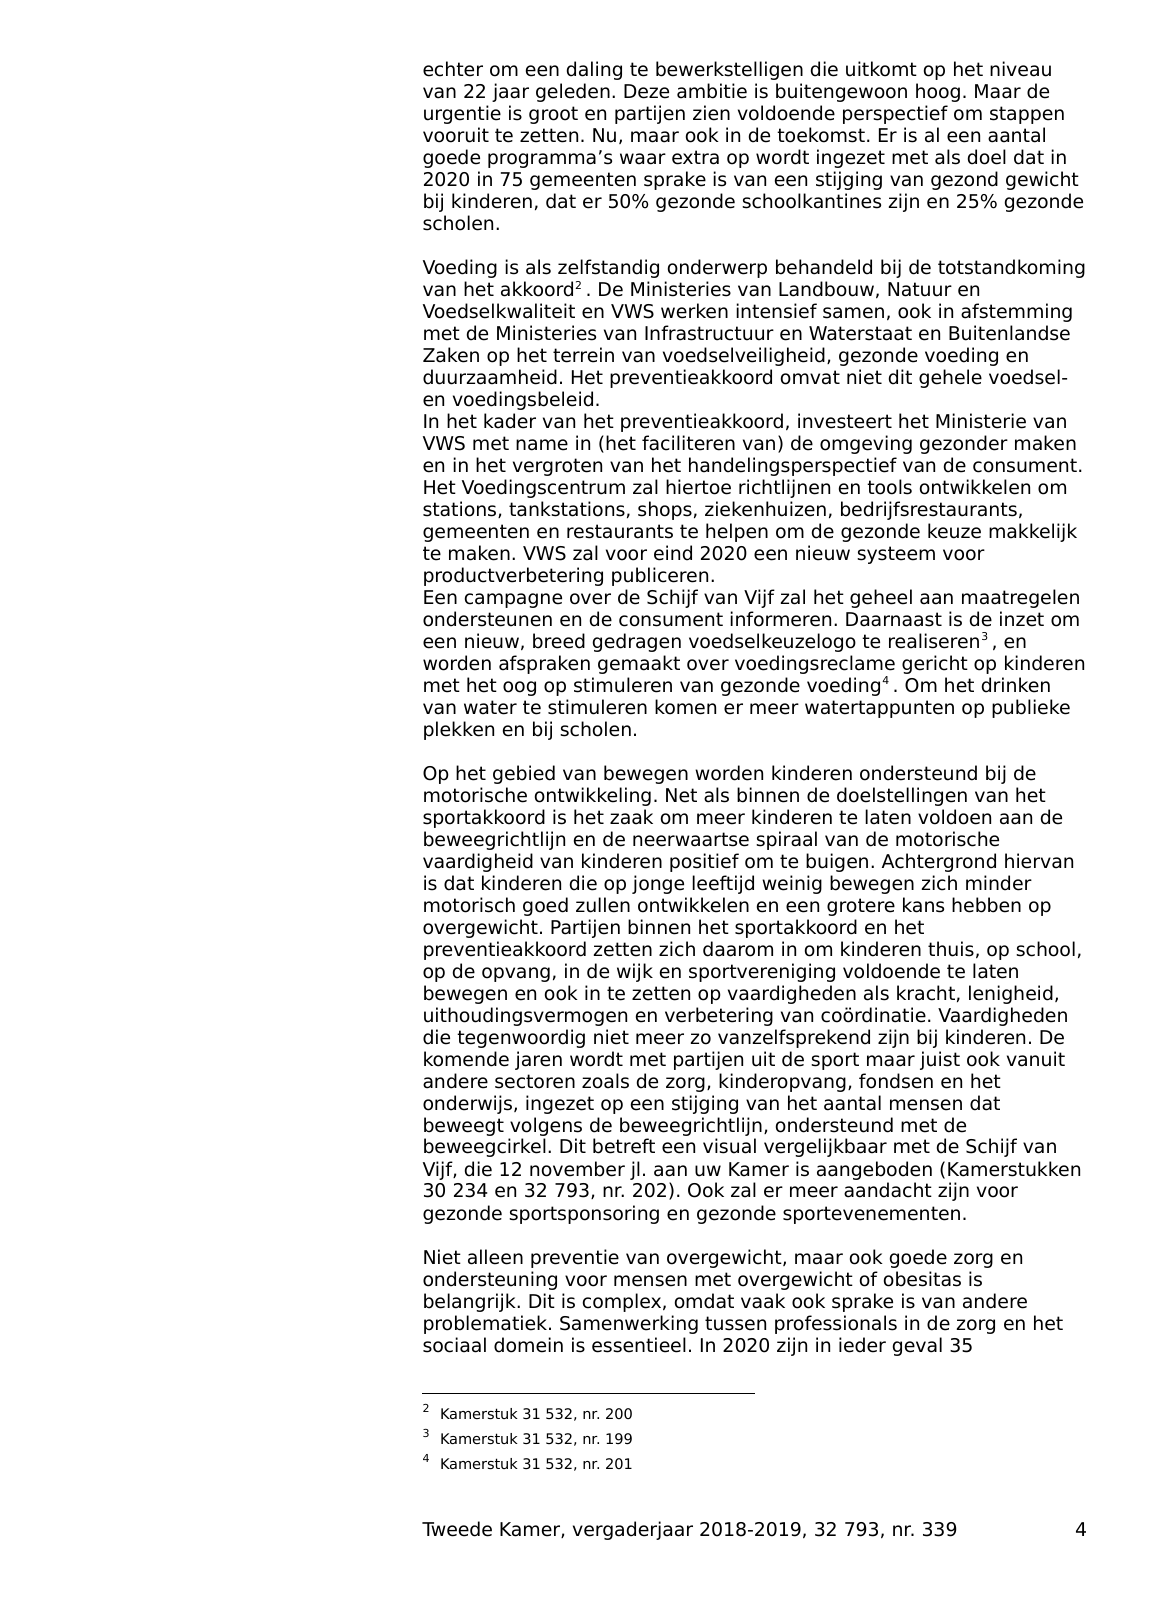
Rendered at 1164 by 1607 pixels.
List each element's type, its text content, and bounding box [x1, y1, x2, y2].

text echter om een daling te bewerkstelligen die uitkomt op het niveau van 22 jaar geleden. Deze ambitie is buitengewoon hoog. Maar de urgentie is groot en partijen zien voldoende perspectief om stappen vooruit te zetten. Nu, maar ook in de toekomst. Er is al een aantal goede programma’s waar extra op wordt ingezet met als doel dat in 2020 in 75 gemeenten sprake is van een stijging van gezond gewicht bij kinderen, dat er 50% gezonde schoolkantines zijn en 25% gezonde scholen. [422, 59, 1087, 235]
text In het kader van het preventieakkoord, investeert het Ministerie van VWS met name in (het faciliteren van) de omgeving gezonder maken en in het vergroten van het handelingsperspectief van de consument. Het Voedingscentrum zal hiertoe richtlijnen en tools ontwikkelen om stations, tankstations, shops, ziekenhuizen, bedrijfsrestaurants, gemeenten en restaurants te helpen om de gezonde keuze makkelijk te maken. VWS zal voor eind 2020 een nieuw systeem voor productverbetering publiceren. [422, 411, 1087, 587]
text Op het gebied van bewegen worden kinderen ondersteund bij de motorische ontwikkeling. Net als binnen de doelstellingen van het sportakkoord is het zaak om meer kinderen te laten voldoen aan de beweegrichtlijn en de neerwaartse spiraal van de motorische vaardigheid van kinderen positief om te buigen. Achtergrond hiervan is dat kinderen die op jonge leeftijd weinig bewegen zich minder motorisch goed zullen ontwikkelen en een grotere kans hebben op overgewicht. Partijen binnen het sportakkoord en het preventieakkoord zetten zich daarom in om kinderen thuis, op school, op de opvang, in de wijk en sportvereniging voldoende te laten bewegen en ook in te zetten op vaardigheden als kracht, lenigheid, uithoudingsvermogen en verbetering van coördinatie. Vaardigheden die tegenwoordig niet meer zo vanzelfsprekend zijn bij kinderen. De komende jaren wordt met partijen uit de sport maar juist ook vanuit andere sectoren zoals de zorg, kinderopvang, fondsen en het onderwijs, ingezet op een stijging van het aantal mensen dat beweegt volgens de beweegrichtlijn, ondersteund met de beweegcirkel. Dit betreft een visual vergelijkbaar met de Schijf van Vijf, die 12 november jl. aan uw Kamer is aangeboden (Kamerstukken 30 234 en 32 793, nr. 202). Ook zal er meer aandacht zijn voor gezonde sportsponsoring en gezonde sportevenementen. [422, 763, 1087, 1224]
text Voeding is als zelfstandig onderwerp behandeld bij de totstandkoming van het akkoord. De Ministeries van Landbouw, Natuur en Voedselkwaliteit en VWS werken intensief samen, ook in afstemming met de Ministeries van Infrastructuur en Waterstaat en Buitenlandse Zaken op het terrein van voedselveiligheid, gezonde voeding en duurzaamheid. Het preventieakkoord omvat niet dit gehele voedsel- en voedingsbeleid. [422, 257, 1087, 411]
text Een campagne over de Schijf van Vijf zal het geheel aan maatregelen ondersteunen en de consument informeren. Daarnaast is de inzet om een nieuw, breed gedragen voedselkeuzelogo te realiseren, en worden afspraken gemaakt over voedingsreclame gericht op kinderen met het oog op stimuleren van gezonde voeding. Om het drinken van water te stimuleren komen er meer watertappunten op publieke plekken en bij scholen. [422, 587, 1087, 741]
text Kamerstuk 31 532, nr. 199 [422, 1427, 1087, 1449]
text Niet alleen preventie van overgewicht, maar ook goede zorg en ondersteuning voor mensen met overgewicht of obesitas is belangrijk. Dit is complex, omdat vaak ook sprake is van andere problematiek. Samenwerking tussen professionals in de zorg en het sociaal domein is essentieel. In 2020 zijn in ieder geval 35 [422, 1247, 1087, 1356]
text Kamerstuk 31 532, nr. 200 [422, 1402, 1087, 1424]
text Kamerstuk 31 532, nr. 201 [422, 1452, 1087, 1474]
